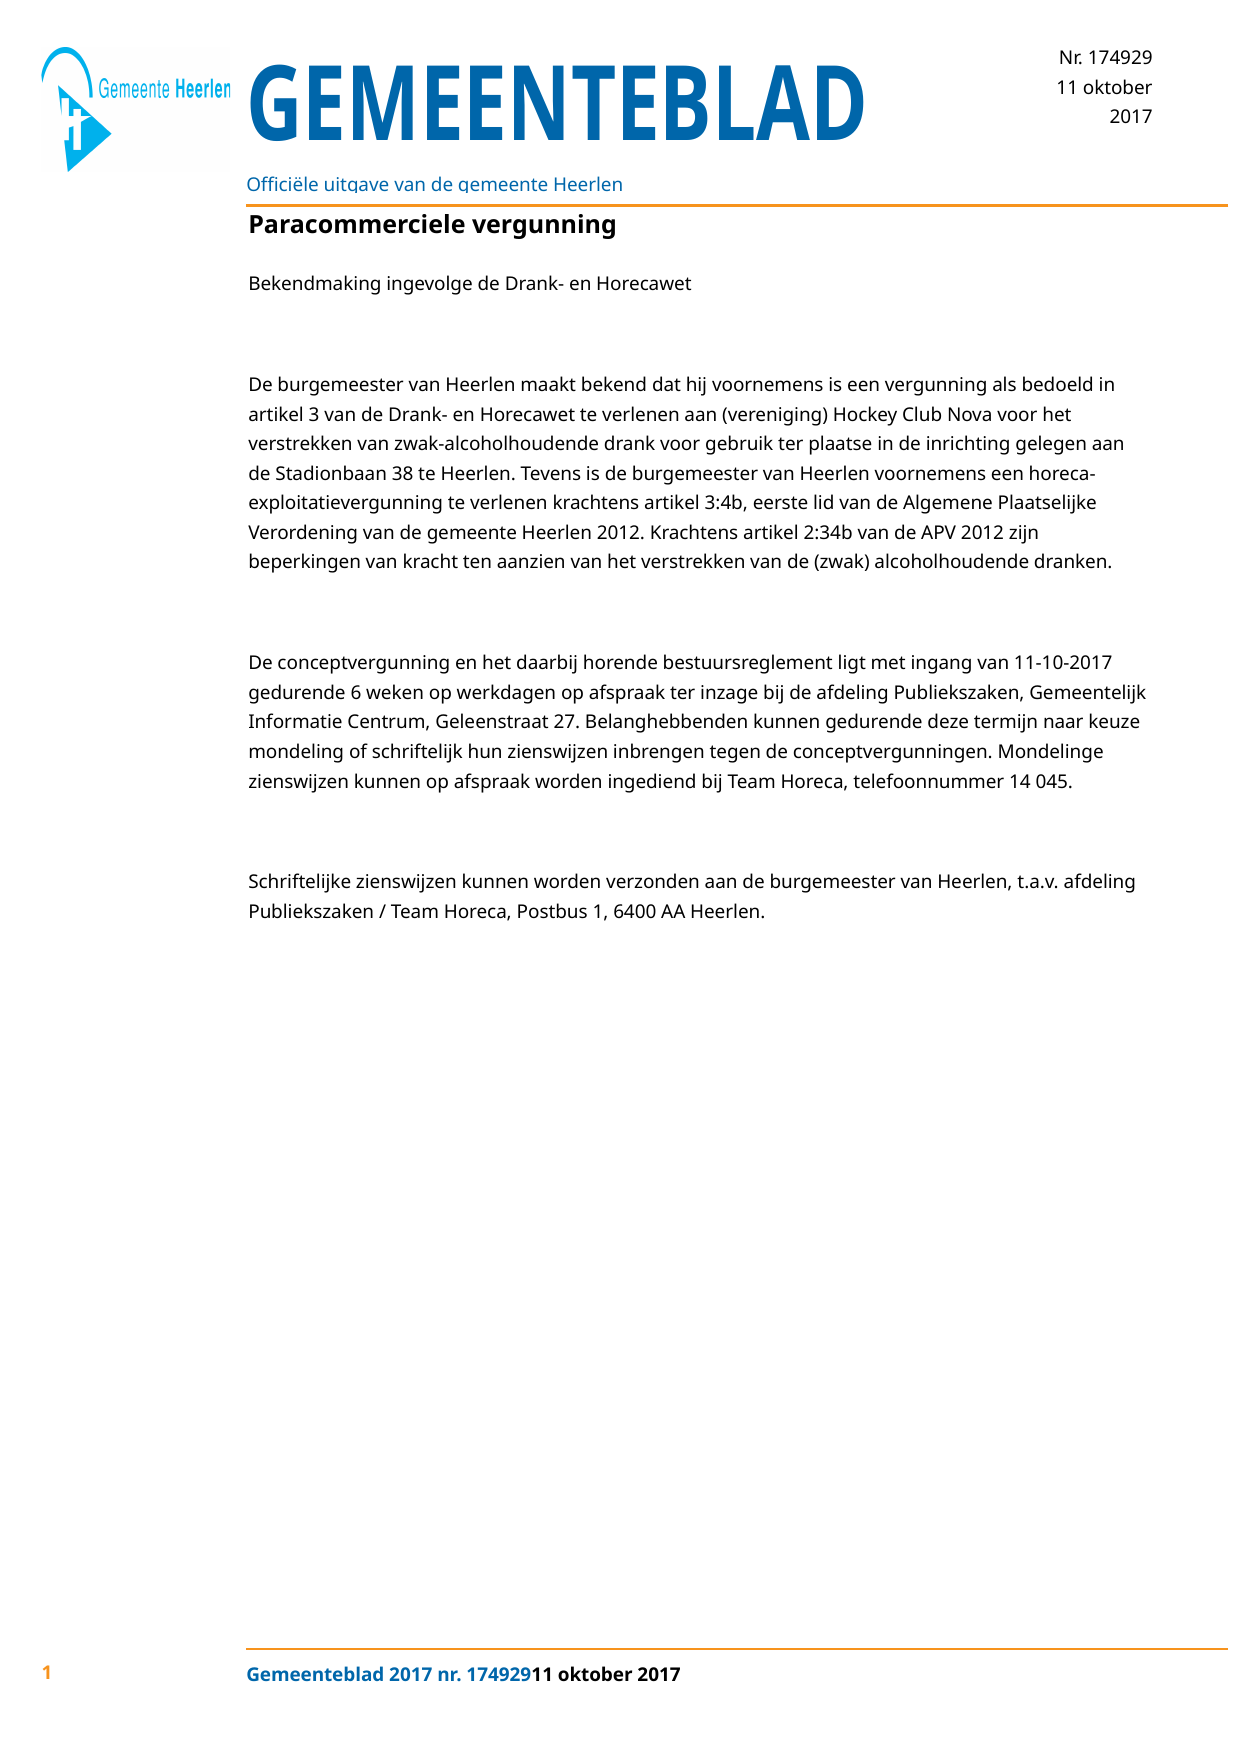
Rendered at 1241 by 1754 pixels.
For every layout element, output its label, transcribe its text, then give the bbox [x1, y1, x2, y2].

text De burgemeester van Heerlen maakt bekend dat hij voornemens is een vergunning als bedoeld in artikel 3 van de Drank- en Horecawet te verlenen aan (vereniging) Hockey Club Nova voor het verstrekken van zwak-alcoholhoudende drank voor gebruik ter plaatse in de inrichting gelegen aan de Stadionbaan 38 te Heerlen. Tevens is de burgemeester van Heerlen voornemens een horeca-exploitatievergunning te verlenen krachtens artikel 3:4b, eerste lid van de Algemene Plaatselijke Verordening van de gemeente Heerlen 2012. Krachtens artikel 2:34b van de APV 2012 zijn beperkingen van kracht ten aanzien van het verstrekken van de (zwak) alcoholhoudende dranken. [248, 371, 1152, 574]
text Bekendmaking ingevolge de Drank- en Horecawet [248, 270, 1152, 296]
text Schriftelijke zienswijzen kunnen worden verzonden aan de burgemeester van Heerlen, t.a.v. afdeling Publiekszaken / Team Horeca, Postbus 1, 6400 AA Heerlen. [248, 869, 1152, 924]
picture [41, 47, 58, 70]
text De conceptvergunning en het daarbij horende bestuursreglement ligt met ingang van 11-10-2017 gedurende 6 weken op werkdagen op afspraak ter inzage bij de afdeling Publiekszaken, Gemeentelijk Informatie Centrum, Geleenstraat 27. Belanghebbenden kunnen gedurende deze termijn naar keuze mondeling of schriftelijk hun zienswijzen inbrengen tegen de conceptvergunningen. Mondelinge zienswijzen kunnen op afspraak worden ingediend bij Team Horeca, telefoonnummer 14 045. [248, 649, 1152, 793]
text Paracommerciele vergunning [248, 207, 1152, 241]
picture [41, 47, 231, 172]
